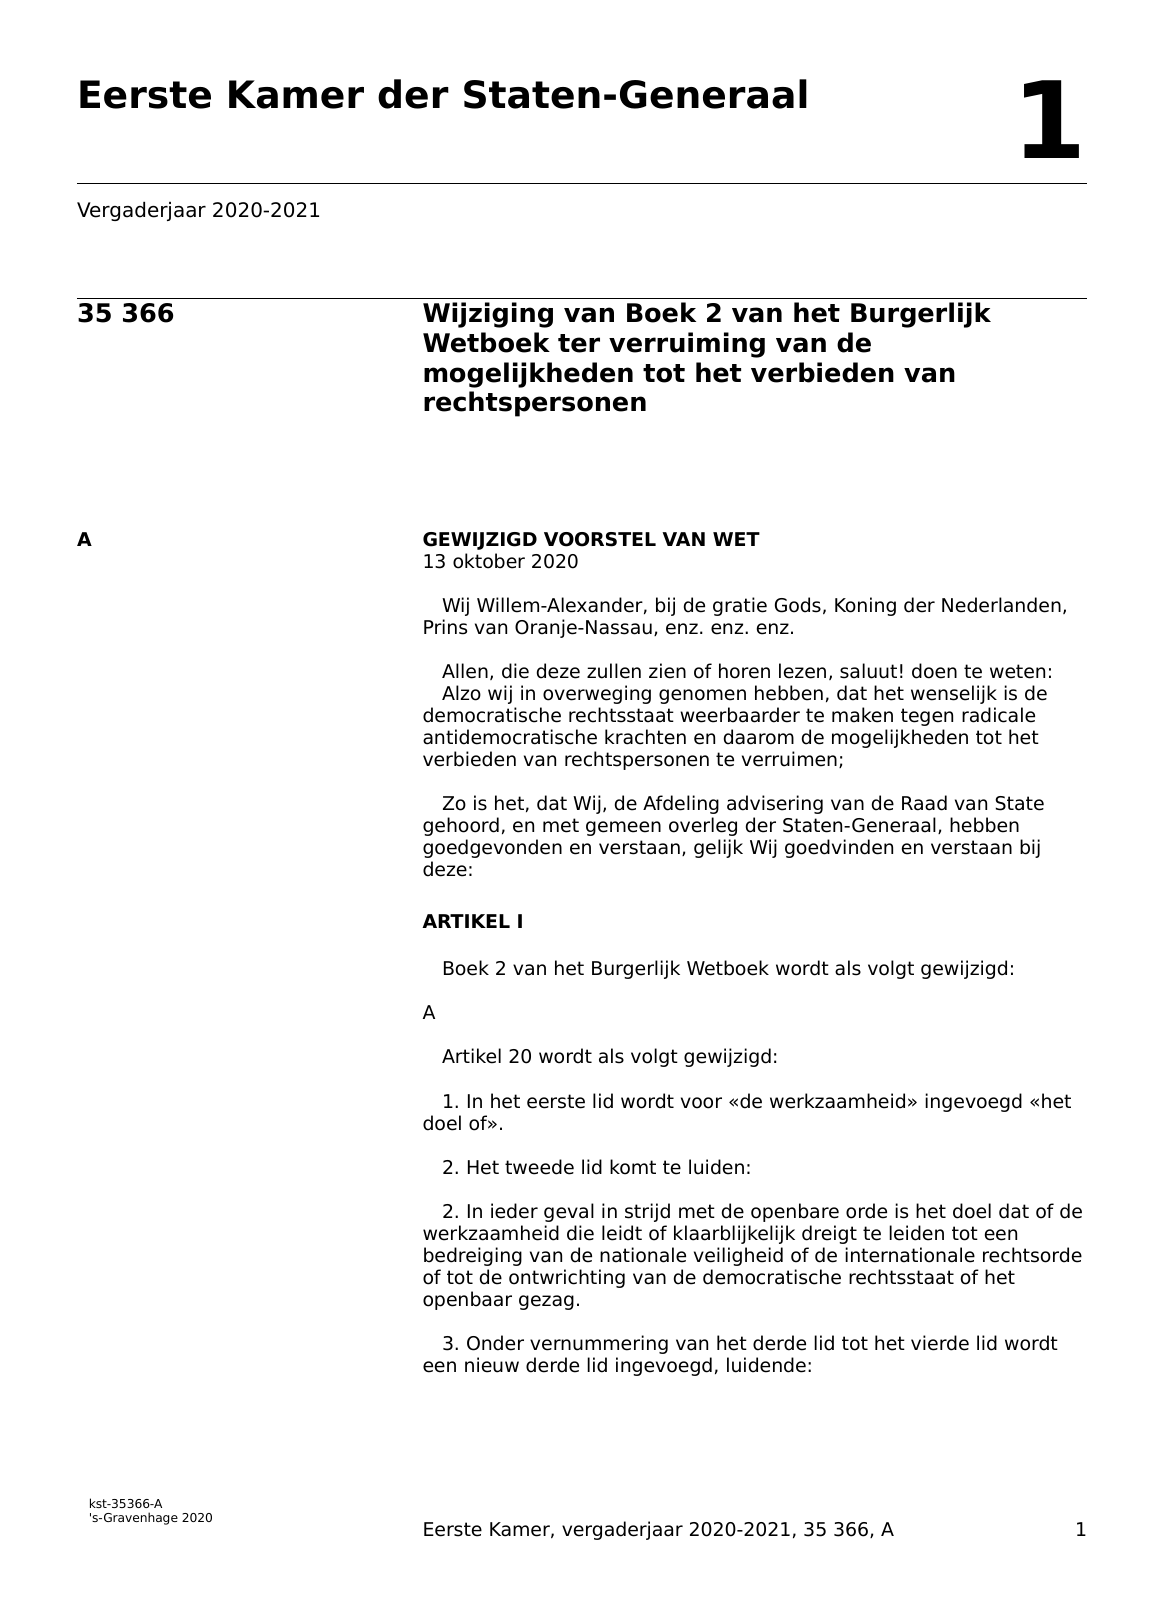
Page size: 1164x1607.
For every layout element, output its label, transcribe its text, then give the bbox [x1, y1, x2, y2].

table_header 1 [886, 59, 1087, 183]
text Artikel 20 wordt als volgt gewijzigd: [422, 1046, 1087, 1068]
text 3. Onder vernummering van het derde lid tot het vierde lid wordt een nieuw derde lid ingevoegd, luidende: [422, 1333, 1087, 1377]
text Zo is het, dat Wij, de Afdeling advisering van de Raad van State gehoord, en met gemeen overleg der Staten-Generaal, hebben goedgevonden en verstaan, gelijk Wij goedvinden en verstaan bij deze: [422, 793, 1087, 881]
text 1. In het eerste lid wordt voor «de werkzaamheid» ingevoegd «het doel of». [422, 1091, 1087, 1134]
table_header Eerste Kamer der Staten-Generaal [77, 59, 886, 183]
subtitle A GEWIJZIGD VOORSTEL VAN WET [77, 529, 1087, 551]
text Boek 2 van het Burgerlijk Wetboek wordt als volgt gewijzigd: [422, 958, 1087, 980]
text 2. In ieder geval in strijd met de openbare orde is het doel dat of de werkzaamheid die leidt of klaarblijkelijk dreigt te leiden tot een bedreiging van de nationale veiligheid of de internationale rechtsorde of tot de ontwrichting van de democratische rechtsstaat of het openbaar gezag. [422, 1201, 1087, 1311]
text Wij Willem-Alexander, bij de gratie Gods, Koning der Nederlanden, Prins van Oranje-Nassau, enz. enz. enz. [422, 595, 1087, 639]
text A [422, 1002, 1087, 1024]
text 2. Het tweede lid komt te luiden: [422, 1157, 1087, 1179]
text 's-Gravenhage 2020 [88, 1511, 323, 1525]
text Allen, die deze zullen zien of horen lezen, saluut! doen te weten: [422, 661, 1087, 683]
text 13 oktober 2020 [422, 551, 1087, 573]
text kst-35366-A [88, 1497, 323, 1511]
subtitle ARTIKEL I [422, 911, 1087, 933]
text Alzo wij in overweging genomen hebben, dat het wenselijk is de democratische rechtsstaat weerbaarder te maken tegen radicale antidemocratische krachten en daarom de mogelijkheden tot het verbieden van rechtspersonen te verruimen; [422, 683, 1087, 771]
table_cell Vergaderjaar 2020-2021 [77, 184, 1087, 298]
subtitle 35 366 Wijziging van Boek 2 van het Burgerlijk Wetboek ter verruiming van de mogelijkheden tot het verbieden van rechtspersonen [77, 299, 1087, 418]
